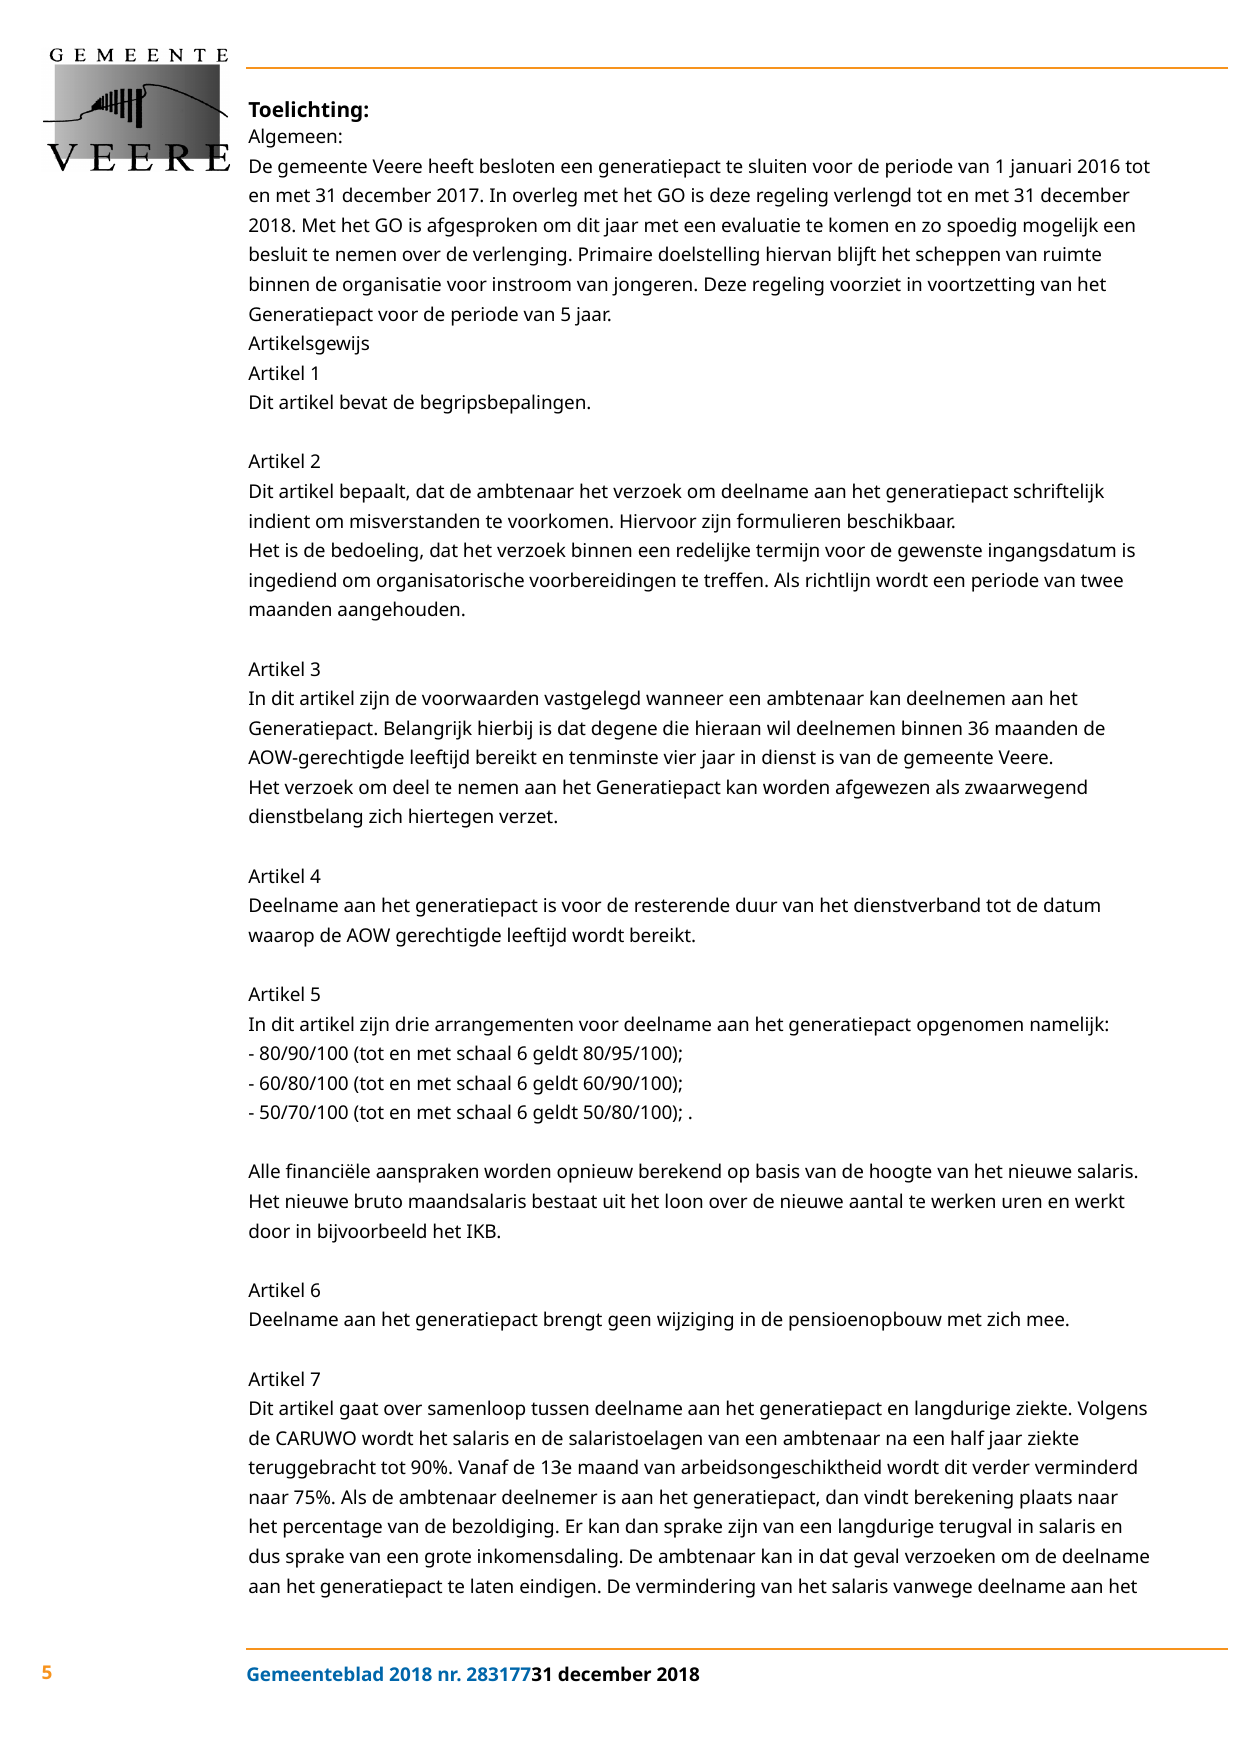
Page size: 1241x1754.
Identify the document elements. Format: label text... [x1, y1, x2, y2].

text In dit artikel zijn drie arrangementen voor deelname aan het generatiepact opgenomen namelijk: [248, 1011, 1152, 1037]
text Het is de bedoeling, dat het verzoek binnen een redelijke termijn voor de gewenste ingangsdatum is ingediend om organisatorische voorbereidingen te treffen. Als richtlijn wordt een periode van twee maanden aangehouden. [248, 537, 1152, 622]
text Dit artikel bevat de begripsbepalingen. [248, 389, 1152, 415]
text Dit artikel gaat over samenloop tussen deelname aan het generatiepact en langdurige ziekte. Volgens de CARUWO wordt het salaris en de salaristoelagen van een ambtenaar na een half jaar ziekte teruggebracht tot 90%. Vanaf de 13e maand van arbeidsongeschiktheid wordt dit verder verminderd naar 75%. Als de ambtenaar deelnemer is aan het generatiepact, dan vindt berekening plaats naar het percentage van de bezoldiging. Er kan dan sprake zijn van een langdurige terugval in salaris en dus sprake van een grote inkomensdaling. De ambtenaar kan in dat geval verzoeken om de deelname aan het generatiepact te laten eindigen. De vermindering van het salaris vanwege deelname aan het [248, 1395, 1152, 1599]
text Artikel 1 [248, 360, 1152, 386]
text Alle financiële aanspraken worden opnieuw berekend op basis van de hoogte van het nieuwe salaris. Het nieuwe bruto maandsalaris bestaat uit het loon over de nieuwe aantal te werken uren en werkt door in bijvoorbeeld het IKB. [248, 1159, 1152, 1244]
text - 60/80/100 (tot en met schaal 6 geldt 60/90/100); [248, 1070, 1152, 1096]
picture [41, 47, 231, 172]
text Artikel 7 [248, 1366, 1152, 1392]
text Artikel 4 [248, 863, 1152, 889]
text Deelname aan het generatiepact brengt geen wijziging in de pensioenopbouw met zich mee. [248, 1307, 1152, 1332]
text Artikel 2 [248, 449, 1152, 474]
text Toelichting: [248, 95, 1152, 123]
text - 50/70/100 (tot en met schaal 6 geldt 50/80/100); . [248, 1099, 1152, 1125]
text Artikel 6 [248, 1277, 1152, 1303]
text Het verzoek om deel te nemen aan het Generatiepact kan worden afgewezen als zwaarwegend dienstbelang zich hiertegen verzet. [248, 774, 1152, 829]
text In dit artikel zijn de voorwaarden vastgelegd wanneer een ambtenaar kan deelnemen aan het Generatiepact. Belangrijk hierbij is dat degene die hieraan wil deelnemen binnen 36 maanden de AOW-gerechtigde leeftijd bereikt en tenminste vier jaar in dienst is van de gemeente Veere. [248, 685, 1152, 770]
text Artikelsgewijs [248, 330, 1152, 356]
text Artikel 3 [248, 656, 1152, 682]
text - 80/90/100 (tot en met schaal 6 geldt 80/95/100); [248, 1040, 1152, 1066]
text De gemeente Veere heeft besloten een generatiepact te sluiten voor de periode van 1 januari 2016 tot en met 31 december 2017. In overleg met het GO is deze regeling verlengd tot en met 31 december 2018. Met het GO is afgesproken om dit jaar met een evaluatie te komen en zo spoedig mogelijk een besluit te nemen over de verlenging. Primaire doelstelling hiervan blijft het scheppen van ruimte binnen de organisatie voor instroom van jongeren. Deze regeling voorziet in voortzetting van het Generatiepact voor de periode van 5 jaar. [248, 153, 1152, 327]
text Algemeen: [248, 123, 1152, 149]
text Artikel 5 [248, 981, 1152, 1007]
text Dit artikel bepaalt, dat de ambtenaar het verzoek om deelname aan het generatiepact schriftelijk indient om misverstanden te voorkomen. Hiervoor zijn formulieren beschikbaar. [248, 478, 1152, 534]
text Deelname aan het generatiepact is voor de resterende duur van het dienstverband tot de datum waarop de AOW gerechtigde leeftijd wordt bereikt. [248, 892, 1152, 948]
